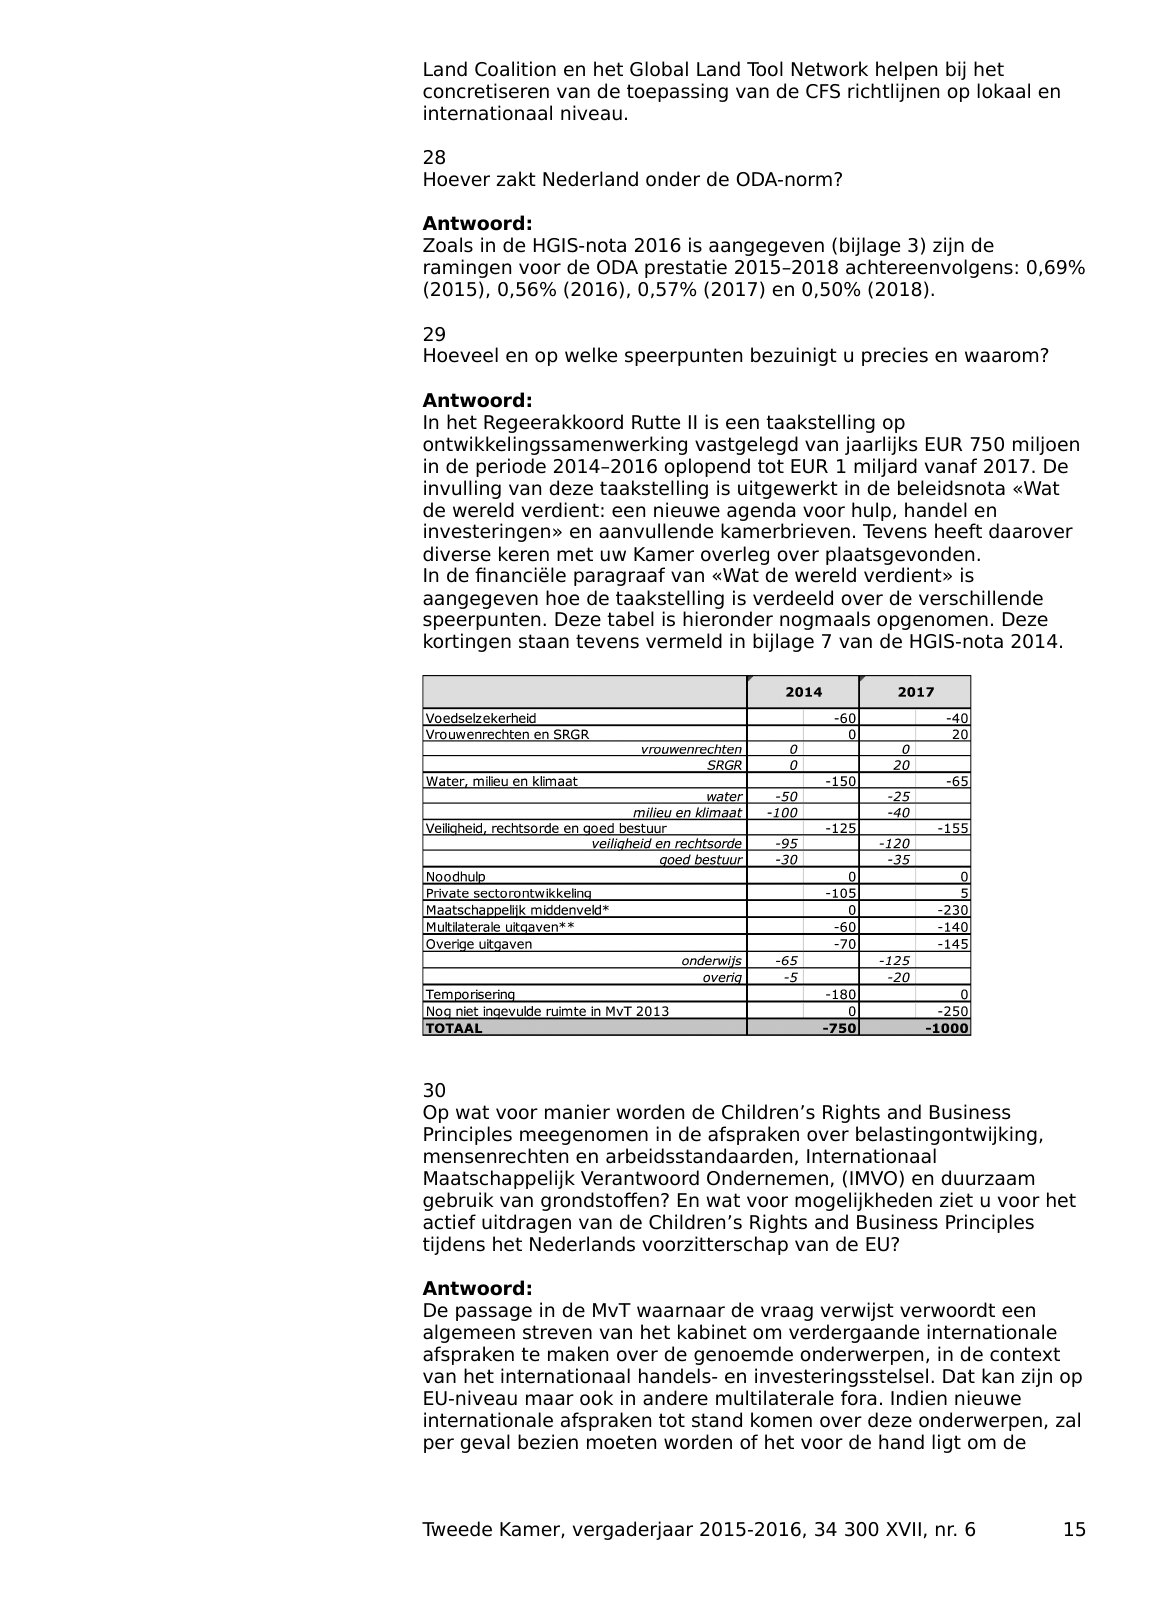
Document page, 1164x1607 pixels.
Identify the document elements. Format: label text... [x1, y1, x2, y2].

text Hoeveel en op welke speerpunten bezuinigt u precies en waarom? [422, 345, 1087, 367]
text 28 [422, 147, 1087, 169]
text Antwoord: [422, 389, 1087, 412]
picture [422, 675, 972, 1036]
text In het Regeerakkoord Rutte II is een taakstelling op ontwikkelingssamenwerking vastgelegd van jaarlijks EUR 750 miljoen in de periode 2014–2016 oplopend tot EUR 1 miljard vanaf 2017. De invulling van deze taakstelling is uitgewerkt in de beleidsnota «Wat de wereld verdient: een nieuwe agenda voor hulp, handel en investeringen» en aanvullende kamerbrieven. Tevens heeft daarover diverse keren met uw Kamer overleg over plaatsgevonden. [422, 412, 1087, 565]
text 30 [422, 1080, 1087, 1102]
text In de financiële paragraaf van «Wat de wereld verdient» is aangegeven hoe de taakstelling is verdeeld over de verschillende speerpunten. Deze tabel is hieronder nogmaals opgenomen. Deze kortingen staan tevens vermeld in bijlage 7 van de HGIS-nota 2014. [422, 565, 1087, 653]
text Antwoord: [422, 1278, 1087, 1300]
text De passage in de MvT waarnaar de vraag verwijst verwoordt een algemeen streven van het kabinet om verdergaande internationale afspraken te maken over de genoemde onderwerpen, in de context van het internationaal handels- en investeringsstelsel. Dat kan zijn op EU-niveau maar ook in andere multilaterale fora. Indien nieuwe internationale afspraken tot stand komen over deze onderwerpen, zal per geval bezien moeten worden of het voor de hand ligt om de [422, 1300, 1087, 1454]
text Hoever zakt Nederland onder de ODA-norm? [422, 169, 1087, 191]
text 29 [422, 323, 1087, 345]
text Zoals in de HGIS-nota 2016 is aangegeven (bijlage 3) zijn de ramingen voor de ODA prestatie 2015–2018 achtereenvolgens: 0,69% (2015), 0,56% (2016), 0,57% (2017) en 0,50% (2018). [422, 235, 1087, 301]
text Land Coalition en het Global Land Tool Network helpen bij het concretiseren van de toepassing van de CFS richtlijnen op lokaal en internationaal niveau. [422, 59, 1087, 125]
text Op wat voor manier worden de Children’s Rights and Business Principles meegenomen in de afspraken over belastingontwijking, mensenrechten en arbeidsstandaarden, Internationaal Maatschappelijk Verantwoord Ondernemen, (IMVO) en duurzaam gebruik van grondstoffen? En wat voor mogelijkheden ziet u voor het actief uitdragen van de Children’s Rights and Business Principles tijdens het Nederlands voorzitterschap van de EU? [422, 1102, 1087, 1256]
text Antwoord: [422, 213, 1087, 235]
